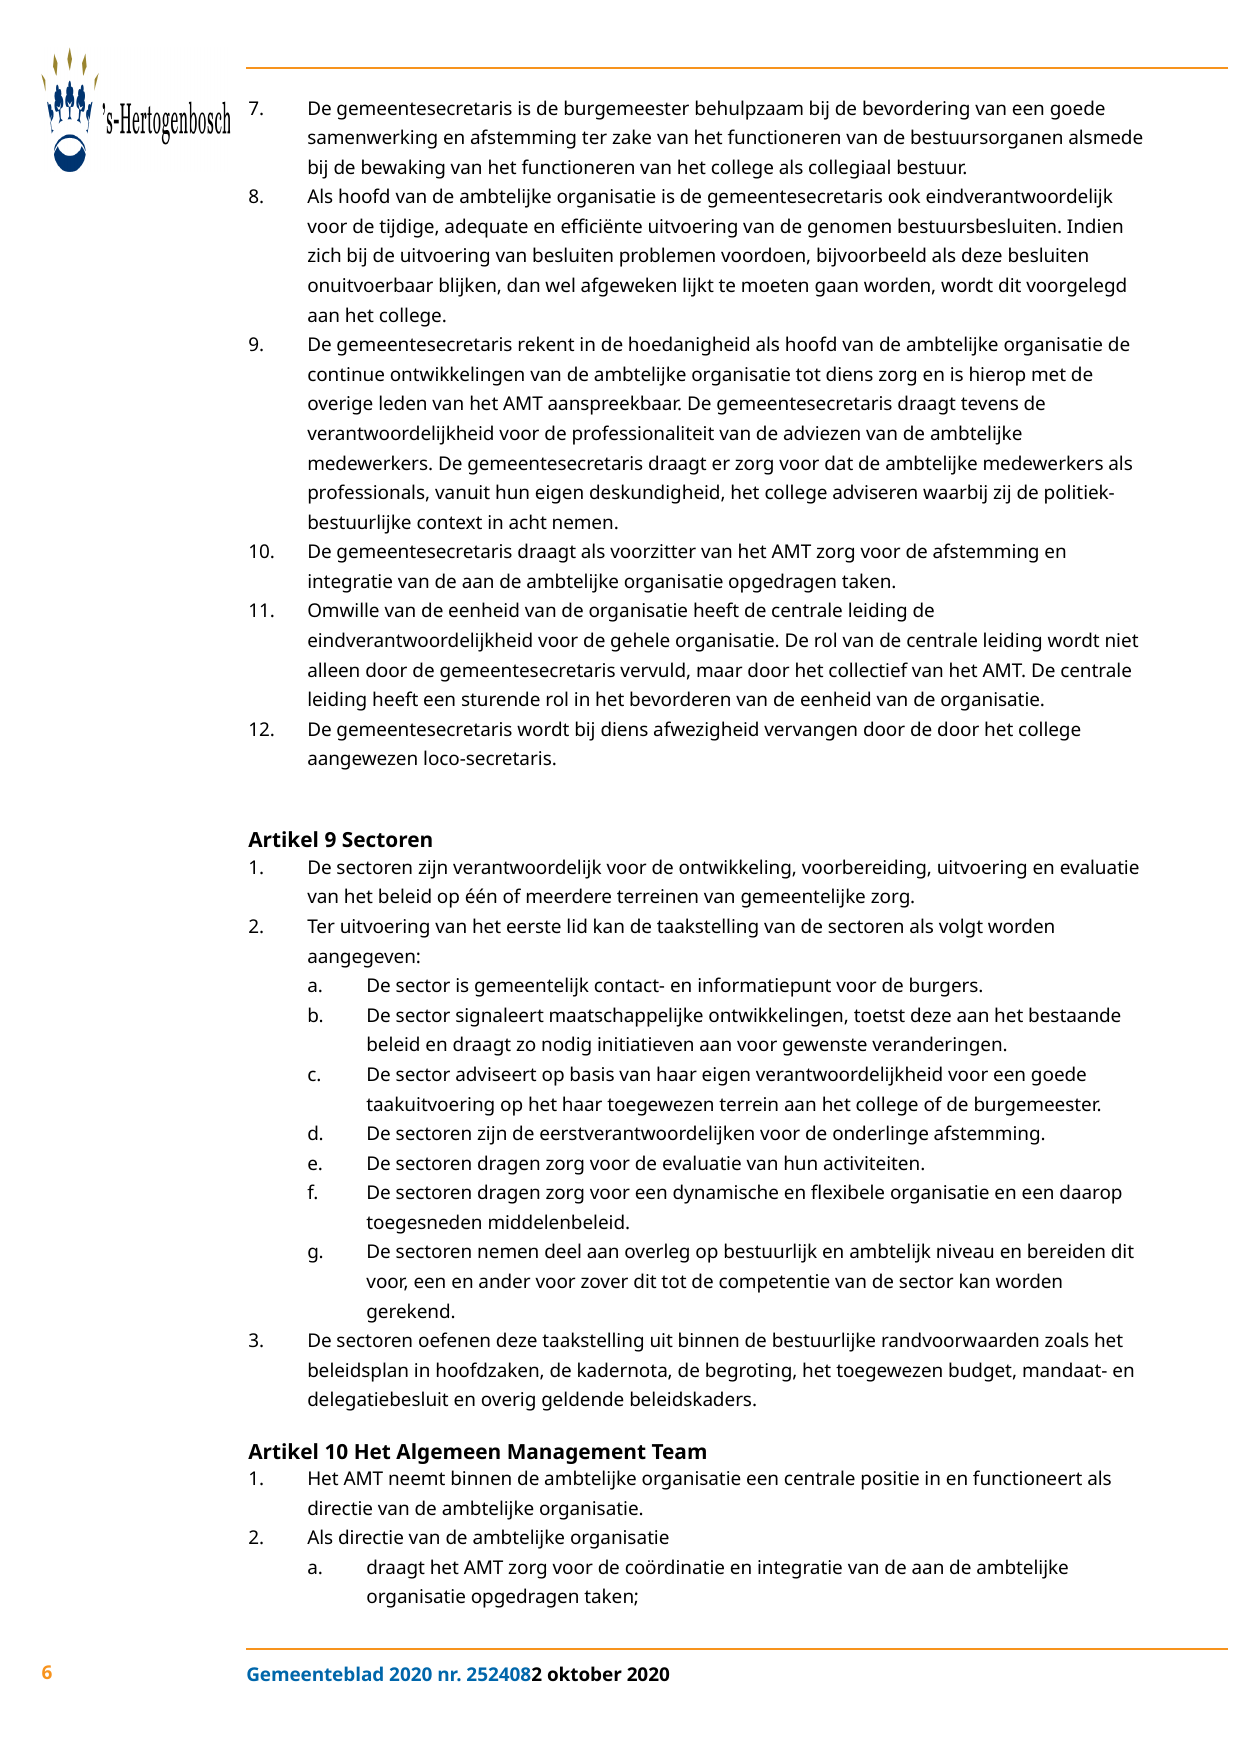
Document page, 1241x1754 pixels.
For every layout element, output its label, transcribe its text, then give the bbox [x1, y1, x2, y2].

picture [41, 47, 231, 172]
list De gemeentesecretaris is de burgemeester behulpzaam bij de bevordering van een goede samenwerking en afstemming ter zake van het functioneren van de bestuursorganen alsmede bij de bewaking van het functioneren van het college als collegiaal bestuur. [248, 95, 1152, 180]
list Het AMT neemt binnen de ambtelijke organisatie een centrale positie in en functioneert als directie van de ambtelijke organisatie. [248, 1465, 1152, 1521]
list De sectoren oefenen deze taakstelling uit binnen de bestuurlijke randvoorwaarden zoals het beleidsplan in hoofdzaken, de kadernota, de begroting, het toegewezen budget, mandaat- en delegatiebesluit en overig geldende beleidskaders. [248, 1327, 1152, 1412]
text Artikel 10 Het Algemeen Management Team [248, 1437, 1152, 1465]
list De sector is gemeentelijk contact- en informatiepunt voor de burgers. [307, 972, 1152, 998]
list De sector signaleert maatschappelijke ontwikkelingen, toetst deze aan het bestaande beleid en draagt zo nodig initiatieven aan voor gewenste veranderingen. [307, 1002, 1152, 1057]
text Artikel 9 Sectoren [248, 826, 1152, 854]
list De sectoren dragen zorg voor de evaluatie van hun activiteiten. [307, 1150, 1152, 1176]
list De sectoren nemen deel aan overleg op bestuurlijk en ambtelijk niveau en bereiden dit voor, een en ander voor zover dit tot de competentie van de sector kan worden gerekend. [307, 1239, 1152, 1323]
list Ter uitvoering van het eerste lid kan de taakstelling van de sectoren als volgt worden aangegeven: [248, 913, 1152, 968]
list De gemeentesecretaris draagt als voorzitter van het AMT zorg voor de afstemming en integratie van de aan de ambtelijke organisatie opgedragen taken. [248, 538, 1152, 594]
list De gemeentesecretaris wordt bij diens afwezigheid vervangen door de door het college aangewezen loco-secretaris. [248, 716, 1152, 771]
list draagt het AMT zorg voor de coördinatie en integratie van de aan de ambtelijke organisatie opgedragen taken; [307, 1554, 1152, 1609]
list De gemeentesecretaris rekent in de hoedanigheid als hoofd van de ambtelijke organisatie de continue ontwikkelingen van de ambtelijke organisatie tot diens zorg en is hierop met de overige leden van het AMT aanspreekbaar. De gemeentesecretaris draagt tevens de verantwoordelijkheid voor de professionaliteit van de adviezen van de ambtelijke medewerkers. De gemeentesecretaris draagt er zorg voor dat de ambtelijke medewerkers als professionals, vanuit hun eigen deskundigheid, het college adviseren waarbij zij de politiek-bestuurlijke context in acht nemen. [248, 331, 1152, 535]
list De sectoren zijn verantwoordelijk voor de ontwikkeling, voorbereiding, uitvoering en evaluatie van het beleid op één of meerdere terreinen van gemeentelijke zorg. [248, 854, 1152, 909]
list Als hoofd van de ambtelijke organisatie is de gemeentesecretaris ook eindverantwoordelijk voor de tijdige, adequate en efficiënte uitvoering van de genomen bestuursbesluiten. Indien zich bij de uitvoering van besluiten problemen voordoen, bijvoorbeeld als deze besluiten onuitvoerbaar blijken, dan wel afgeweken lijkt te moeten gaan worden, wordt dit voorgelegd aan het college. [248, 183, 1152, 328]
list Omwille van de eenheid van de organisatie heeft de centrale leiding de eindverantwoordelijkheid voor de gehele organisatie. De rol van de centrale leiding wordt niet alleen door de gemeentesecretaris vervuld, maar door het collectief van het AMT. De centrale leiding heeft een sturende rol in het bevorderen van de eenheid van de organisatie. [248, 598, 1152, 712]
list De sectoren zijn de eerstverantwoordelijken voor de onderlinge afstemming. [307, 1120, 1152, 1146]
list De sectoren dragen zorg voor een dynamische en flexibele organisatie en een daarop toegesneden middelenbeleid. [307, 1179, 1152, 1235]
list De sector adviseert op basis van haar eigen verantwoordelijkheid voor een goede taakuitvoering op het haar toegewezen terrein aan het college of de burgemeester. [307, 1061, 1152, 1116]
list Als directie van de ambtelijke organisatie [248, 1524, 1152, 1550]
